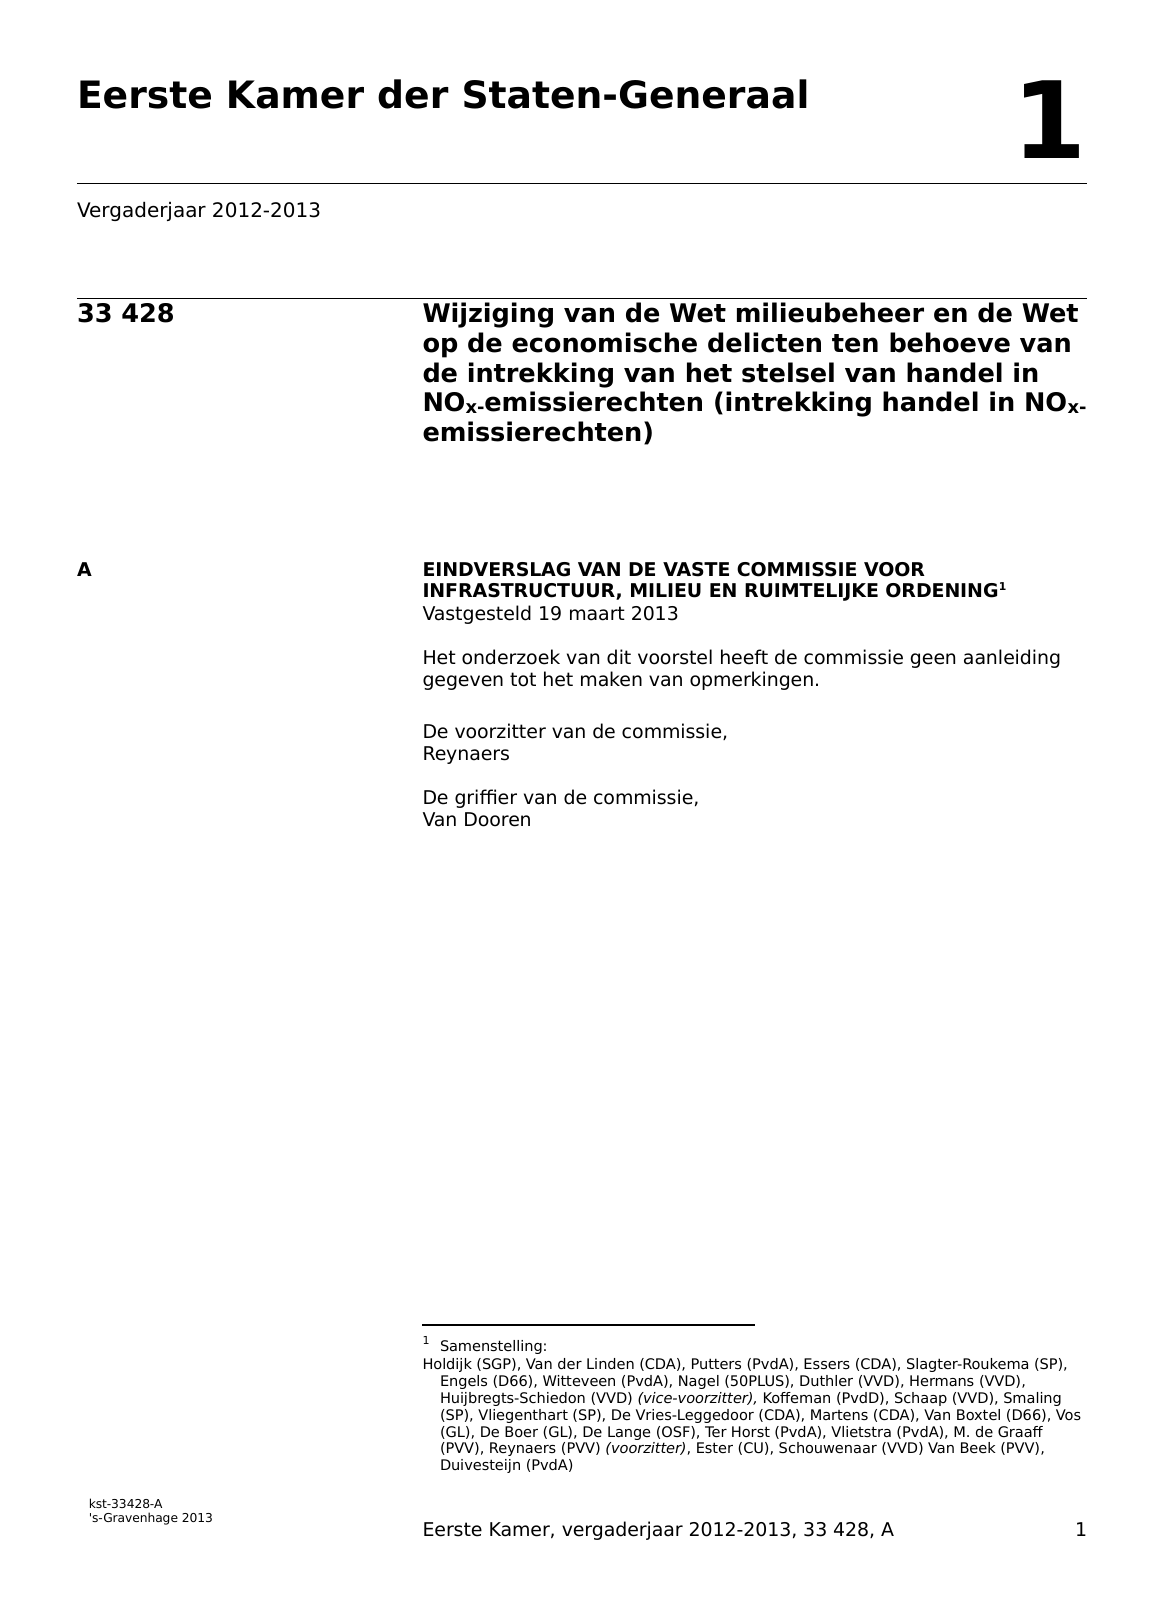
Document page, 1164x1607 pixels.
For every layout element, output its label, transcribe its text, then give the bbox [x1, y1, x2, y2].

text Holdijk (SGP), Van der Linden (CDA), Putters (PvdA), Essers (CDA), Slagter-Roukema (SP), Engels (D66), Witteveen (PvdA), Nagel (50PLUS), Duthler (VVD), Hermans (VVD), Huijbregts-Schiedon (VVD) (vice-voorzitter), Koffeman (PvdD), Schaap (VVD), Smaling (SP), Vliegenthart (SP), De Vries-Leggedoor (CDA), Martens (CDA), Van Boxtel (D66), Vos (GL), De Boer (GL), De Lange (OSF), Ter Horst (PvdA), Vlietstra (PvdA), M. de Graaff (PVV), Reynaers (PVV) (voorzitter), Ester (CU), Schouwenaar (VVD) Van Beek (PVV), Duivesteijn (PvdA) [422, 1356, 1087, 1474]
table_header 1 [886, 59, 1087, 183]
subtitle A EINDVERSLAG VAN DE VASTE COMMISSIE VOOR INFRASTRUCTUUR, MILIEU EN RUIMTELIJKE ORDENING [77, 558, 1087, 602]
text 's-Gravenhage 2013 [88, 1511, 323, 1525]
text Samenstelling: [422, 1334, 1087, 1356]
text Het onderzoek van dit voorstel heeft de commissie geen aanleiding gegeven tot het maken van opmerkingen. [422, 647, 1087, 691]
text Vastgesteld 19 maart 2013 [422, 602, 1087, 624]
subtitle 33 428 Wijziging van de Wet milieubeheer en de Wet op de economische delicten ten behoeve van de intrekking van het stelsel van handel in NOx-emissierechten (intrekking handel in NOx-emissierechten) [77, 299, 1087, 447]
text kst-33428-A [88, 1497, 323, 1511]
text De griffier van de commissie, Van Dooren [422, 787, 1087, 831]
table_cell Vergaderjaar 2012-2013 [77, 184, 1087, 298]
text De voorzitter van de commissie, Reynaers [422, 721, 1087, 764]
table_header Eerste Kamer der Staten-Generaal [77, 59, 886, 183]
